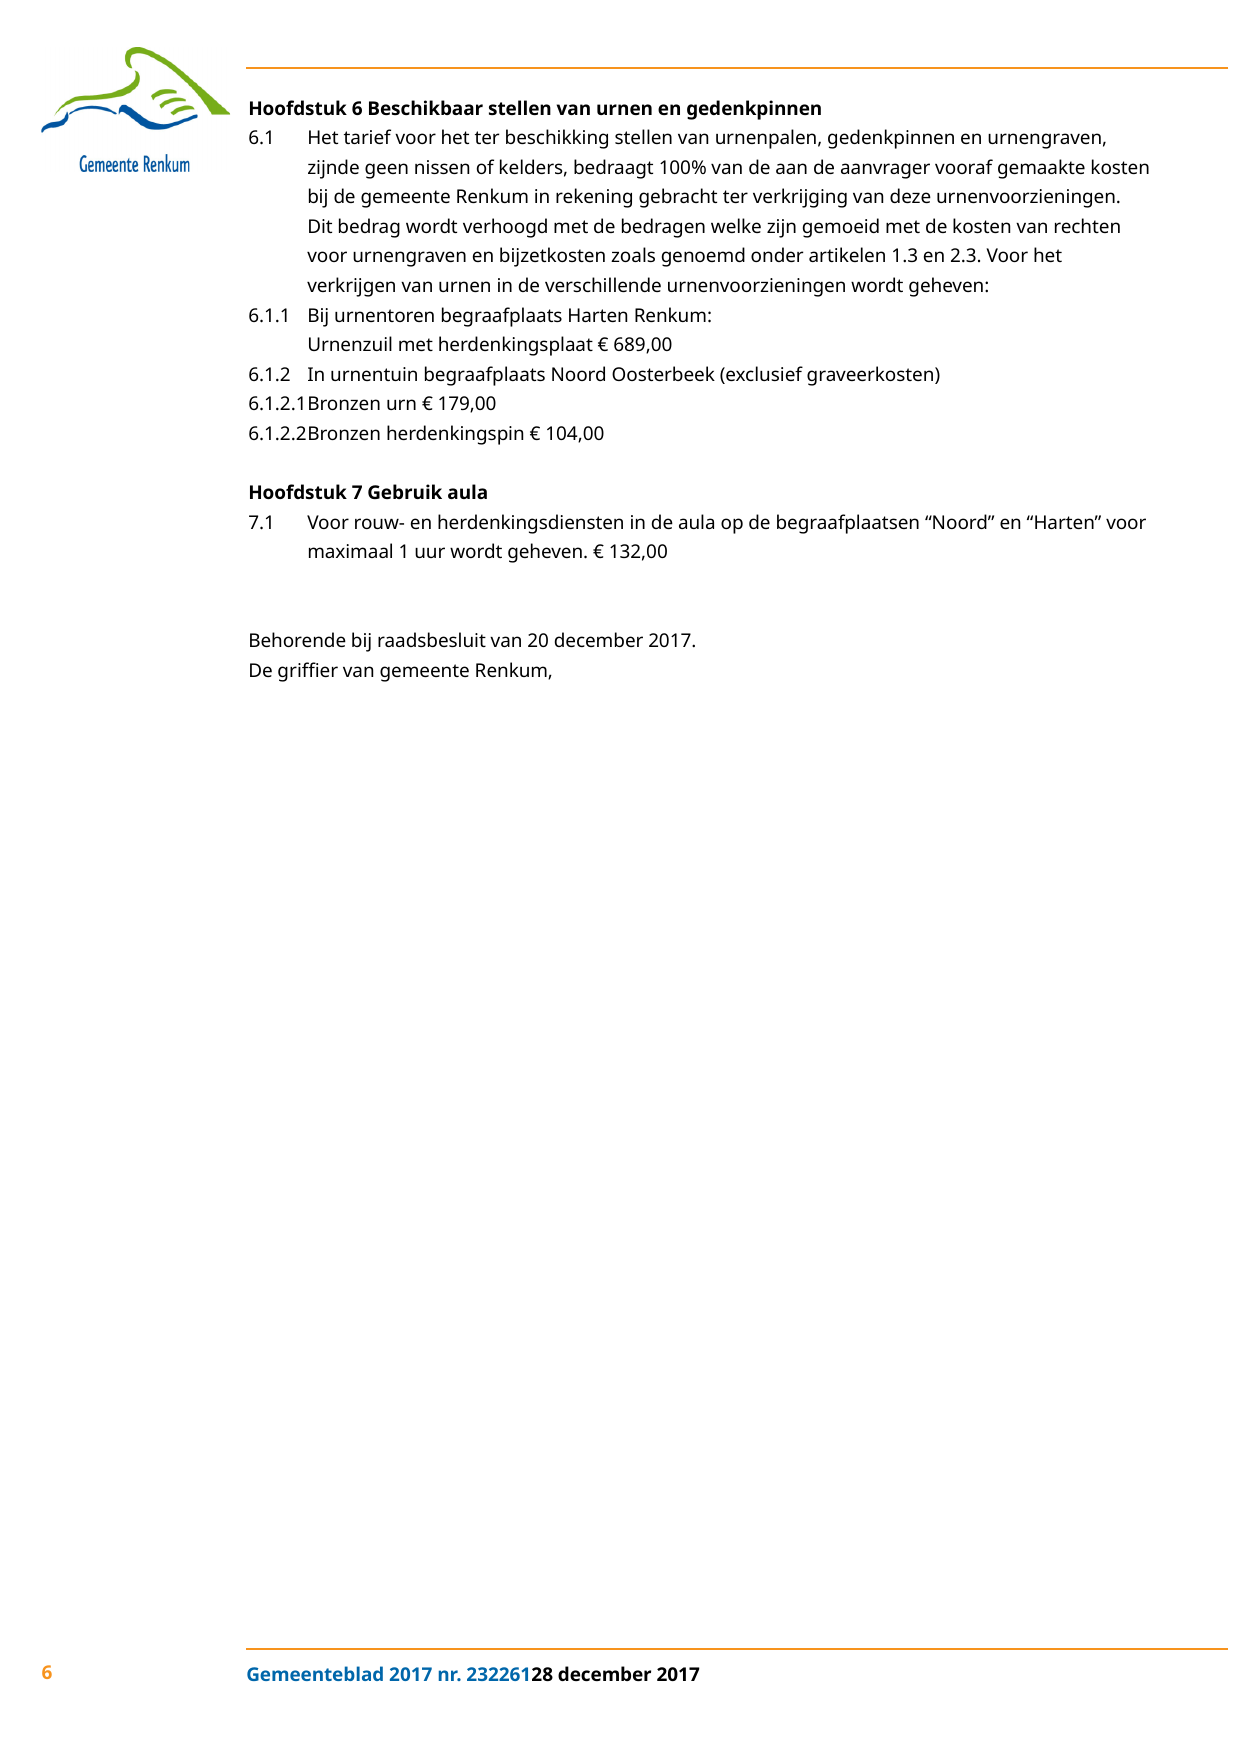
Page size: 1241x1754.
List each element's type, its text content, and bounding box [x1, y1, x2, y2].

list Bronzen urn € 179,00 [248, 391, 1152, 416]
text Hoofdstuk 7 Gebruik aula [248, 479, 1152, 505]
list Het tarief voor het ter beschikking stellen van urnenpalen, gedenkpinnen en urnengraven, zijnde geen nissen of kelders, bedraagt 100% van de aan de aanvrager vooraf gemaakte kosten bij de gemeente Renkum in rekening gebracht ter verkrijging van deze urnenvoorzieningen. Dit bedrag wordt verhoogd met de bedragen welke zijn gemoeid met de kosten van rechten voor urnengraven en bijzetkosten zoals genoemd onder artikelen 1.3 en 2.3. Voor het verkrijgen van urnen in de verschillende urnenvoorzieningen wordt geheven: [248, 124, 1152, 298]
text Hoofdstuk 6 Beschikbaar stellen van urnen en gedenkpinnen [248, 95, 1152, 121]
text De griffier van gemeente Renkum, [248, 657, 1152, 683]
list In urnentuin begraafplaats Noord Oosterbeek (exclusief graveerkosten) [248, 361, 1152, 387]
list Bij urnentoren begraafplaats Harten Renkum: [248, 302, 1152, 328]
list Voor rouw- en herdenkingsdiensten in de aula op de begraafplaatsen “Noord” en “Harten” voor maximaal 1 uur wordt geheven. € 132,00 [248, 509, 1152, 564]
list Urnenzuil met herdenkingsplaat € 689,00 [248, 331, 1152, 357]
picture [41, 47, 231, 172]
text Behorende bij raadsbesluit van 20 december 2017. [248, 627, 1152, 653]
list Bronzen herdenkingspin € 104,00 [248, 420, 1152, 446]
